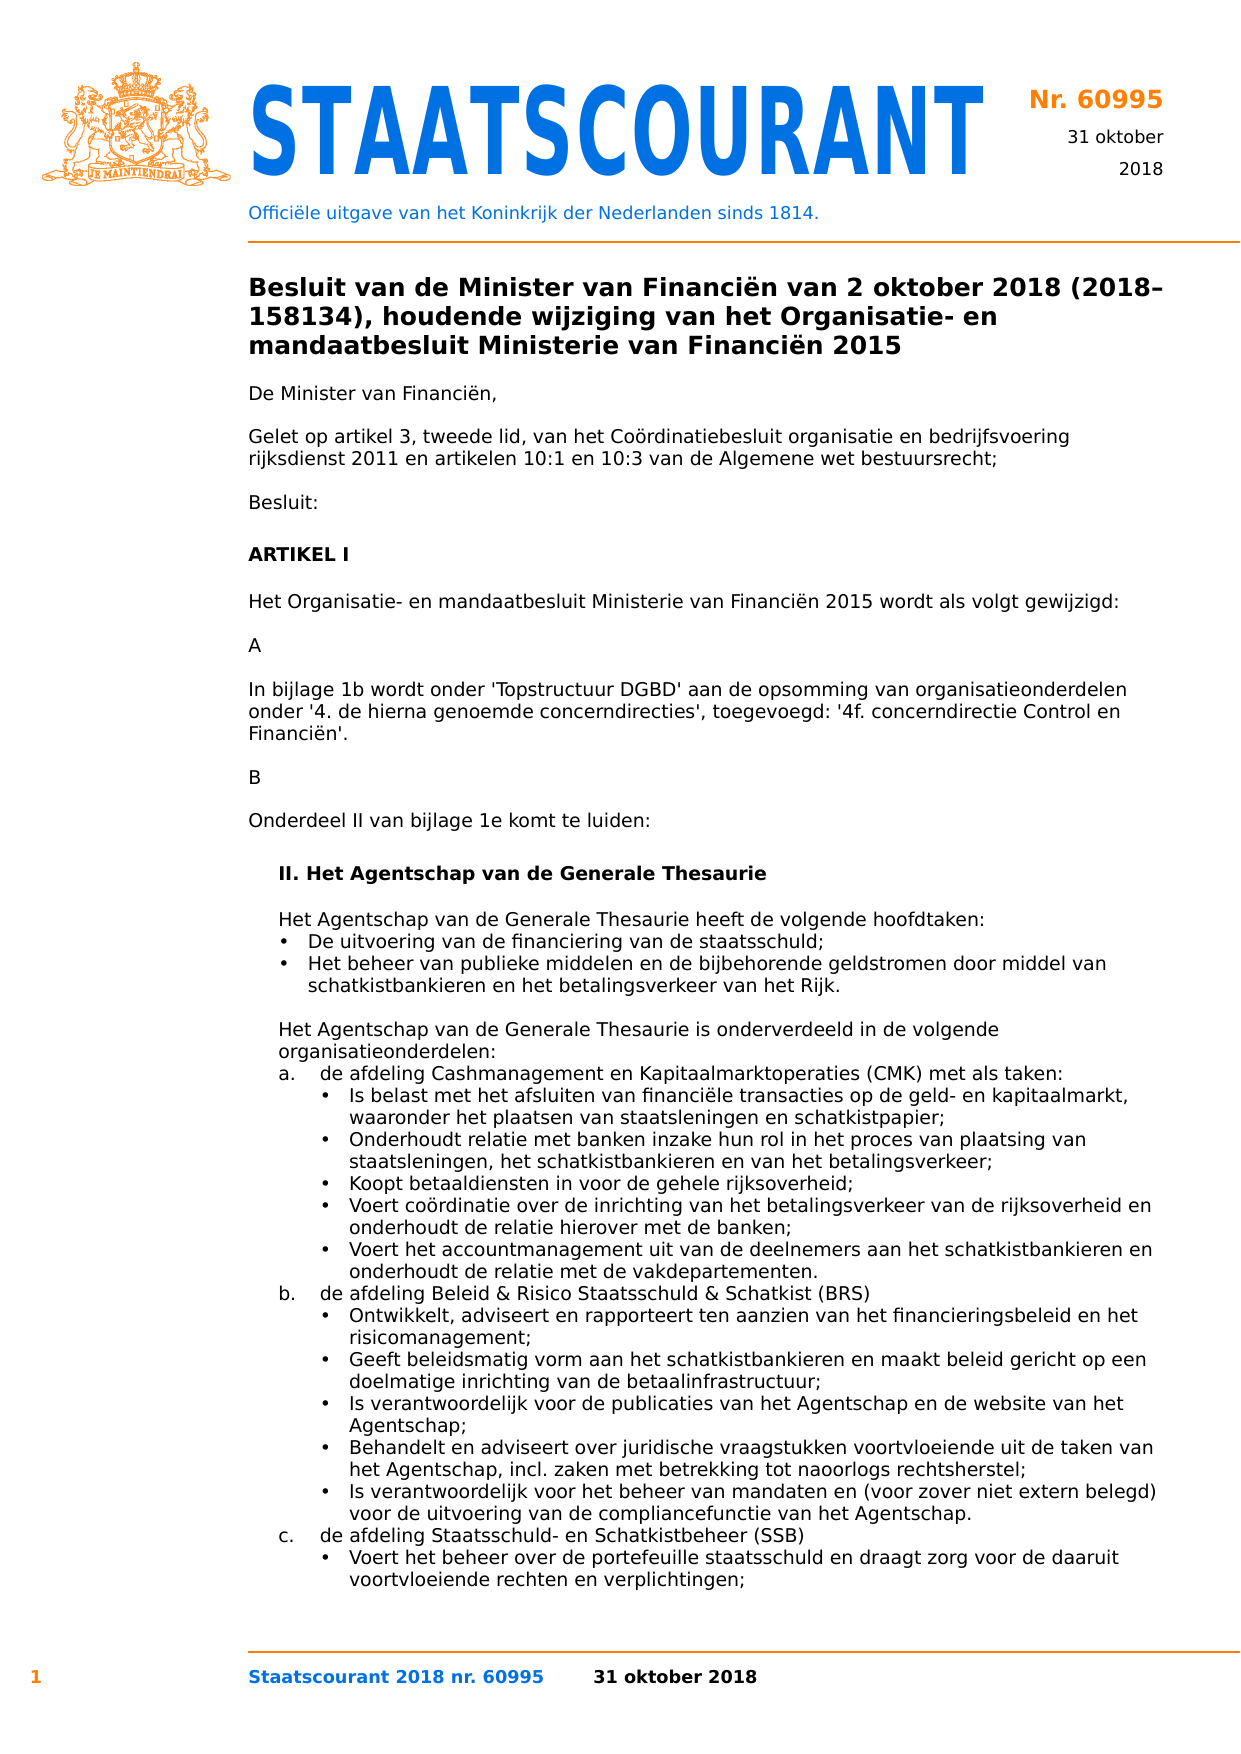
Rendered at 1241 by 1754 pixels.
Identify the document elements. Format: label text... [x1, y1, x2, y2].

text Gelet op artikel 3, tweede lid, van het Coördinatiebesluit organisatie en bedrijfsvoering rijksdienst 2011 en artikelen 10:1 en 10:3 van de Algemene wet bestuursrecht; [248, 426, 1163, 470]
text a. de afdeling Cashmanagement en Kapitaalmarktoperaties (CMK) met als taken: [278, 1063, 1163, 1085]
table_header Nr. 60995 [998, 62, 1240, 121]
table_header STAATSCOURANT [248, 62, 998, 203]
text • Is belast met het afsluiten van financiële transacties op de geld- en kapitaalmarkt, waaronder het plaatsen van staatsleningen en schatkistpapier; [319, 1085, 1163, 1129]
subtitle II. Het Agentschap van de Generale Thesaurie [278, 862, 1163, 884]
text Het Organisatie- en mandaatbesluit Ministerie van Financiën 2015 wordt als volgt gewijzigd: [248, 591, 1163, 613]
table_cell 2018 [998, 153, 1240, 203]
text Het Agentschap van de Generale Thesaurie heeft de volgende hoofdtaken: [278, 909, 1163, 931]
text • De uitvoering van de financiering van de staatsschuld; [278, 931, 1163, 953]
subtitle ARTIKEL I [248, 544, 1163, 566]
text b. de afdeling Beleid & Risico Staatsschuld & Schatkist (BRS) [278, 1283, 1163, 1305]
text • Geeft beleidsmatig vorm aan het schatkistbankieren en maakt beleid gericht op een doelmatige inrichting van de betaalinfrastructuur; [319, 1349, 1163, 1393]
text • Koopt betaaldiensten in voor de gehele rijksoverheid; [319, 1173, 1163, 1195]
text • Voert coördinatie over de inrichting van het betalingsverkeer van de rijksoverheid en onderhoudt de relatie hierover met de banken; [319, 1195, 1163, 1239]
subtitle Besluit van de Minister van Financiën van 2 oktober 2018 (2018–158134), houdende wijziging van het Organisatie- en mandaatbesluit Ministerie van Financiën 2015 [248, 273, 1163, 361]
text • Behandelt en adviseert over juridische vraagstukken voortvloeiende uit de taken van het Agentschap, incl. zaken met betrekking tot naoorlogs rechtsherstel; [319, 1437, 1163, 1481]
text • Ontwikkelt, adviseert en rapporteert ten aanzien van het financieringsbeleid en het risicomanagement; [319, 1305, 1163, 1349]
text B [248, 767, 1163, 788]
text • Is verantwoordelijk voor het beheer van mandaten en (voor zover niet extern belegd) voor de uitvoering van de compliancefunctie van het Agentschap. [319, 1481, 1163, 1525]
text • Onderhoudt relatie met banken inzake hun rol in het proces van plaatsing van staatsleningen, het schatkistbankieren en van het betalingsverkeer; [319, 1129, 1163, 1173]
text Besluit: [248, 492, 1163, 514]
table_cell 31 oktober [998, 121, 1240, 153]
text • Is verantwoordelijk voor de publicaties van het Agentschap en de website van het Agentschap; [319, 1393, 1163, 1437]
table_cell Officiële uitgave van het Koninkrijk der Nederlanden sinds 1814. [248, 203, 1240, 241]
text Het Agentschap van de Generale Thesaurie is onderverdeeld in de volgende organisatieonderdelen: [278, 1019, 1163, 1063]
picture [41, 62, 231, 186]
text • Voert het beheer over de portefeuille staatsschuld en draagt zorg voor de daaruit voortvloeiende rechten en verplichtingen; [319, 1547, 1163, 1591]
text c. de afdeling Staatsschuld- en Schatkistbeheer (SSB) [278, 1525, 1163, 1547]
text In bijlage 1b wordt onder 'Topstructuur DGBD' aan de opsomming van organisatieonderdelen onder '4. de hierna genoemde concerndirecties', toegevoegd: '4f. concerndirectie Control en Financiën'. [248, 679, 1163, 745]
text A [248, 635, 1163, 657]
text Onderdeel II van bijlage 1e komt te luiden: [248, 810, 1163, 832]
text • Het beheer van publieke middelen en de bijbehorende geldstromen door middel van schatkistbankieren en het betalingsverkeer van het Rijk. [278, 953, 1163, 997]
table_header [25, 62, 248, 241]
text • Voert het accountmanagement uit van de deelnemers aan het schatkistbankieren en onderhoudt de relatie met de vakdepartementen. [319, 1239, 1163, 1283]
text De Minister van Financiën, [248, 382, 1163, 404]
